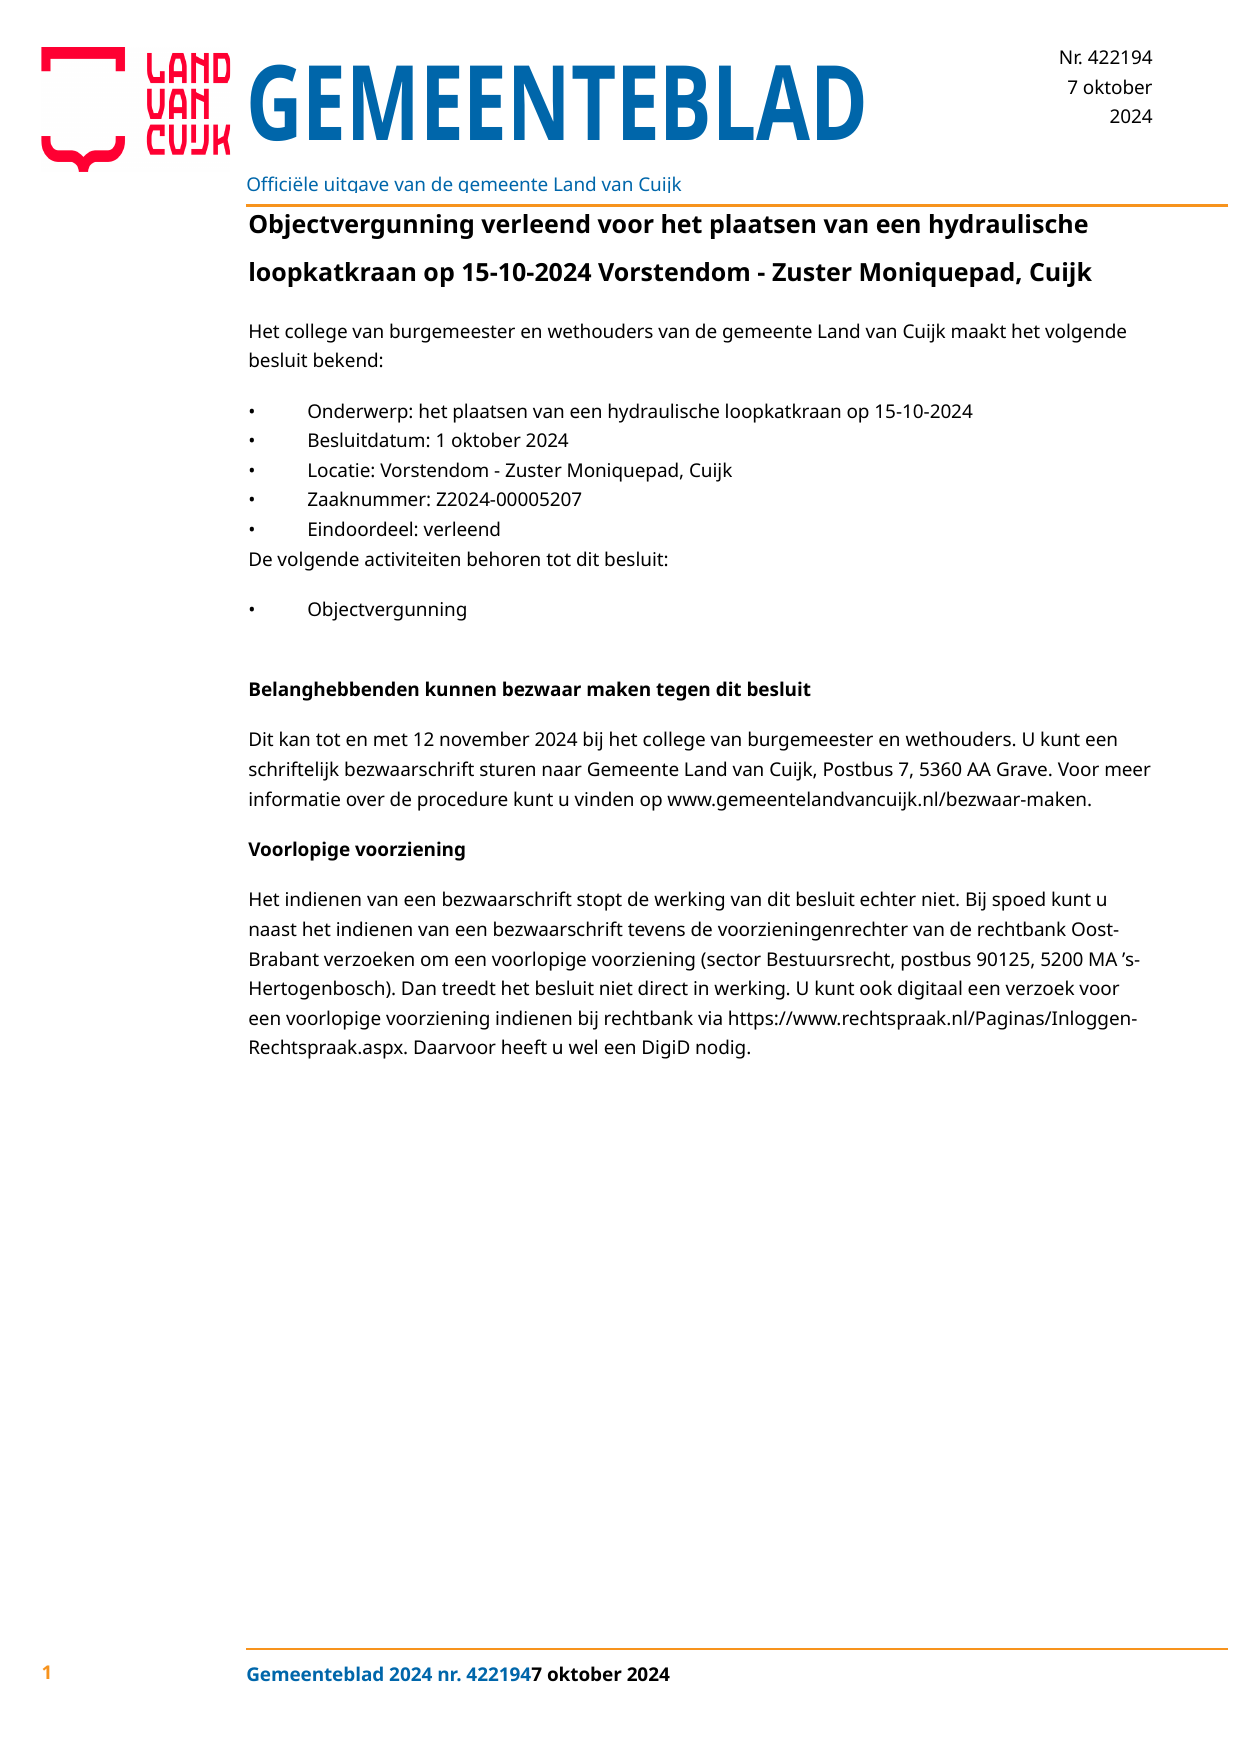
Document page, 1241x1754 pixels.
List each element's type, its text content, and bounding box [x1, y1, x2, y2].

list Locatie: Vorstendom - Zuster Moniquepad, Cuijk [248, 457, 1152, 483]
picture [41, 47, 231, 172]
text Dit kan tot en met 12 november 2024 bij het college van burgemeester en wethouders. U kunt een schriftelijk bezwaarschrift sturen naar Gemeente Land van Cuijk, Postbus 7, 5360 AA Grave. Voor meer informatie over de procedure kunt u vinden op www.gemeentelandvancuijk.nl/bezwaar-maken. [248, 727, 1152, 812]
list Eindoordeel: verleend [248, 516, 1152, 542]
text Het college van burgemeester en wethouders van de gemeente Land van Cuijk maakt het volgende besluit bekend: [248, 318, 1152, 373]
text Het indienen van een bezwaarschrift stopt de werking van dit besluit echter niet. Bij spoed kunt u naast het indienen van een bezwaarschrift tevens de voorzieningenrechter van de rechtbank Oost-Brabant verzoeken om een voorlopige voorziening (sector Bestuursrecht, postbus 90125, 5200 MA ’s-Hertogenbosch). Dan treedt het besluit niet direct in werking. U kunt ook digitaal een verzoek voor een voorlopige voorziening indienen bij rechtbank via https://www.rechtspraak.nl/Paginas/Inloggen-Rechtspraak.aspx. Daarvoor heeft u wel een DigiD nodig. [248, 887, 1152, 1060]
list Objectvergunning [248, 596, 1152, 622]
list Onderwerp: het plaatsen van een hydraulische loopkatkraan op 15-10-2024 [248, 398, 1152, 424]
text De volgende activiteiten behoren tot dit besluit: [248, 546, 1152, 572]
text Belanghebbenden kunnen bezwaar maken tegen dit besluit [248, 676, 1152, 702]
list Besluitdatum: 1 oktober 2024 [248, 427, 1152, 453]
text Objectvergunning verleend voor het plaatsen van een hydraulische loopkatkraan op 15-10-2024 Vorstendom - Zuster Moniquepad, Cuijk [248, 207, 1152, 288]
list Zaaknummer: Z2024-00005207 [248, 487, 1152, 512]
text Voorlopige voorziening [248, 836, 1152, 862]
